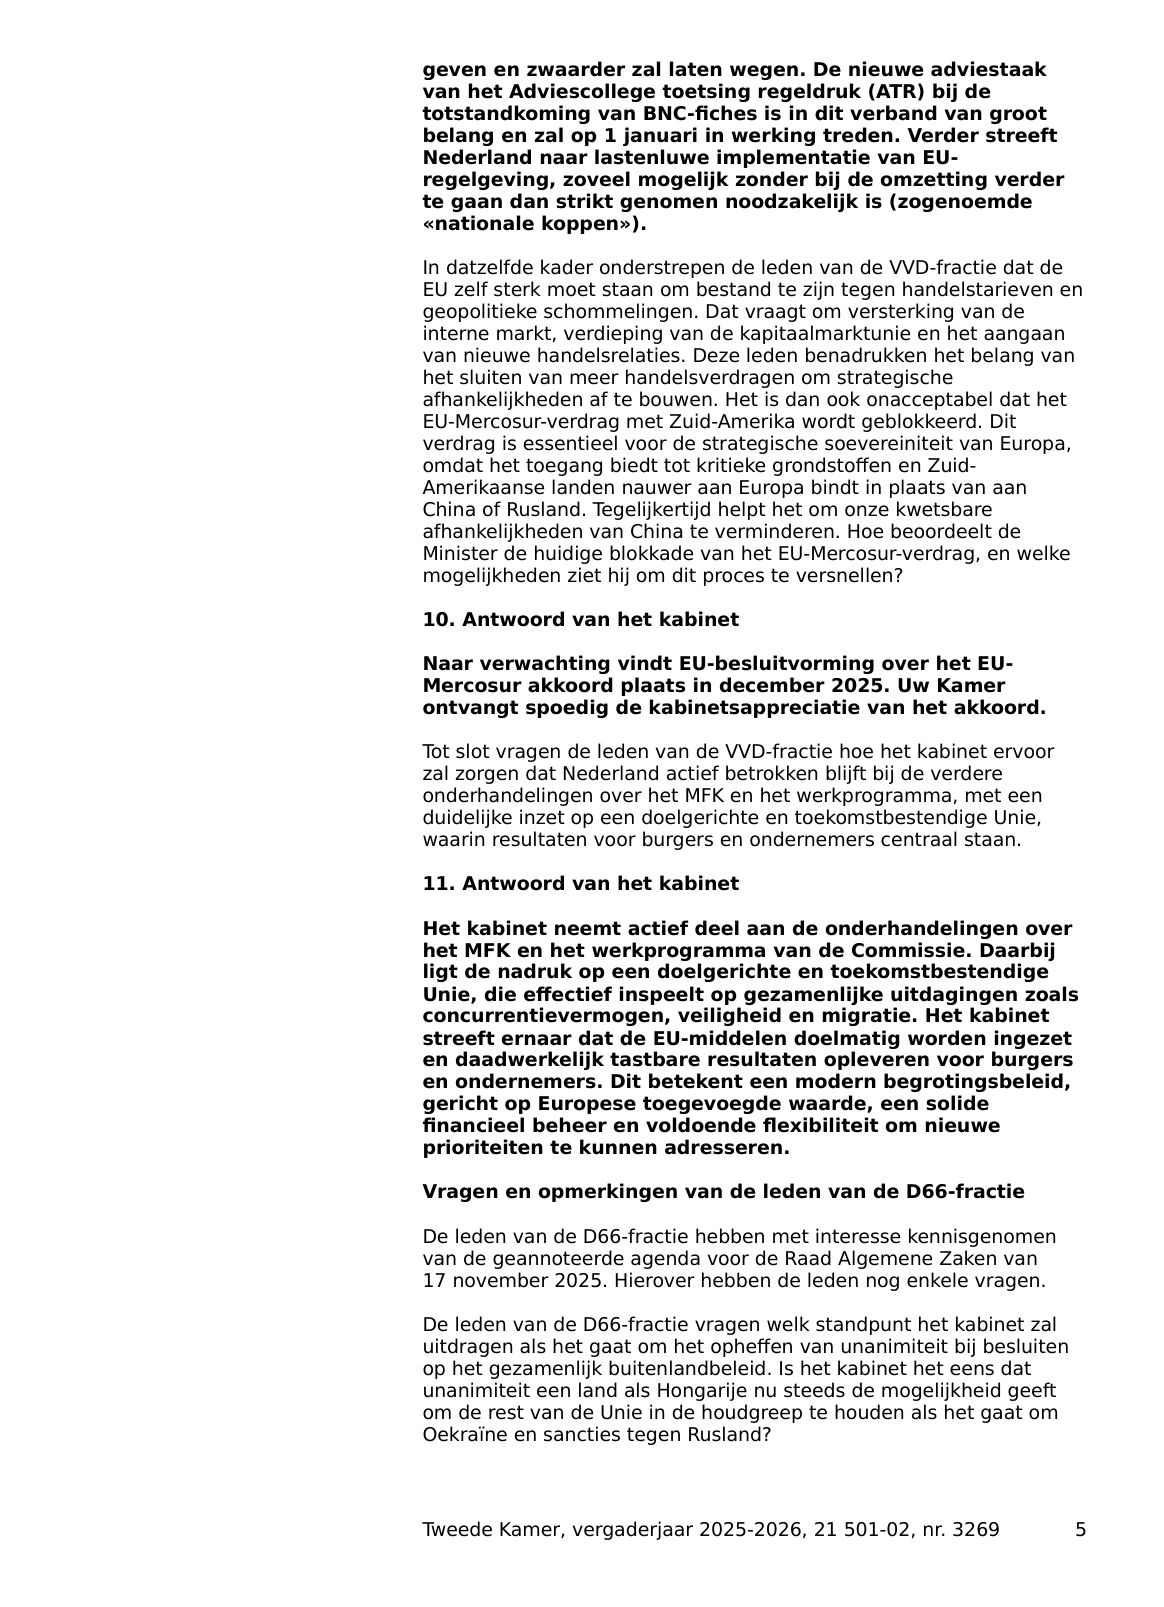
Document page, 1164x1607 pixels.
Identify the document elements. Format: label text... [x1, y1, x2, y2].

text Naar verwachting vindt EU-besluitvorming over het EU-Mercosur akkoord plaats in december 2025. Uw Kamer ontvangt spoedig de kabinetsappreciatie van het akkoord. [422, 653, 1087, 719]
text Tot slot vragen de leden van de VVD-fractie hoe het kabinet ervoor zal zorgen dat Nederland actief betrokken blijft bij de verdere onderhandelingen over het MFK en het werkprogramma, met een duidelijke inzet op een doelgerichte en toekomstbestendige Unie, waarin resultaten voor burgers en ondernemers centraal staan. [422, 741, 1087, 851]
text In datzelfde kader onderstrepen de leden van de VVD-fractie dat de EU zelf sterk moet staan om bestand te zijn tegen handelstarieven en geopolitieke schommelingen. Dat vraagt om versterking van de interne markt, verdieping van de kapitaalmarktunie en het aangaan van nieuwe handelsrelaties. Deze leden benadrukken het belang van het sluiten van meer handelsverdragen om strategische afhankelijkheden af te bouwen. Het is dan ook onacceptabel dat het EU-Mercosur-verdrag met Zuid-Amerika wordt geblokkeerd. Dit verdrag is essentieel voor de strategische soevereiniteit van Europa, omdat het toegang biedt tot kritieke grondstoffen en Zuid-Amerikaanse landen nauwer aan Europa bindt in plaats van aan China of Rusland. Tegelijkertijd helpt het om onze kwetsbare afhankelijkheden van China te verminderen. Hoe beoordeelt de Minister de huidige blokkade van het EU-Mercosur-verdrag, en welke mogelijkheden ziet hij om dit proces te versnellen? [422, 257, 1087, 587]
text De leden van de D66-fractie vragen welk standpunt het kabinet zal uitdragen als het gaat om het opheffen van unanimiteit bij besluiten op het gezamenlijk buitenlandbeleid. Is het kabinet het eens dat unanimiteit een land als Hongarije nu steeds de mogelijkheid geeft om de rest van de Unie in de houdgreep te houden als het gaat om Oekraïne en sancties tegen Rusland? [422, 1314, 1087, 1446]
subtitle Vragen en opmerkingen van de leden van de D66-fractie [422, 1181, 1087, 1203]
text Het kabinet neemt actief deel aan de onderhandelingen over het MFK en het werkprogramma van de Commissie. Daarbij ligt de nadruk op een doelgerichte en toekomstbestendige Unie, die effectief inspeelt op gezamenlijke uitdagingen zoals concurrentievermogen, veiligheid en migratie. Het kabinet streeft ernaar dat de EU-middelen doelmatig worden ingezet en daadwerkelijk tastbare resultaten opleveren voor burgers en ondernemers. Dit betekent een modern begrotingsbeleid, gericht op Europese toegevoegde waarde, een solide financieel beheer en voldoende flexibiliteit om nieuwe prioriteiten te kunnen adresseren. [422, 917, 1087, 1159]
text geven en zwaarder zal laten wegen. De nieuwe adviestaak van het Adviescollege toetsing regeldruk (ATR) bij de totstandkoming van BNC-fiches is in dit verband van groot belang en zal op 1 januari in werking treden. Verder streeft Nederland naar lastenluwe implementatie van EU-regelgeving, zoveel mogelijk zonder bij de omzetting verder te gaan dan strikt genomen noodzakelijk is (zogenoemde «nationale koppen»). [422, 59, 1087, 235]
text De leden van de D66-fractie hebben met interesse kennisgenomen van de geannoteerde agenda voor de Raad Algemene Zaken van 17 november 2025. Hierover hebben de leden nog enkele vragen. [422, 1226, 1087, 1292]
subtitle 11. Antwoord van het kabinet [422, 873, 1087, 895]
subtitle 10. Antwoord van het kabinet [422, 609, 1087, 631]
